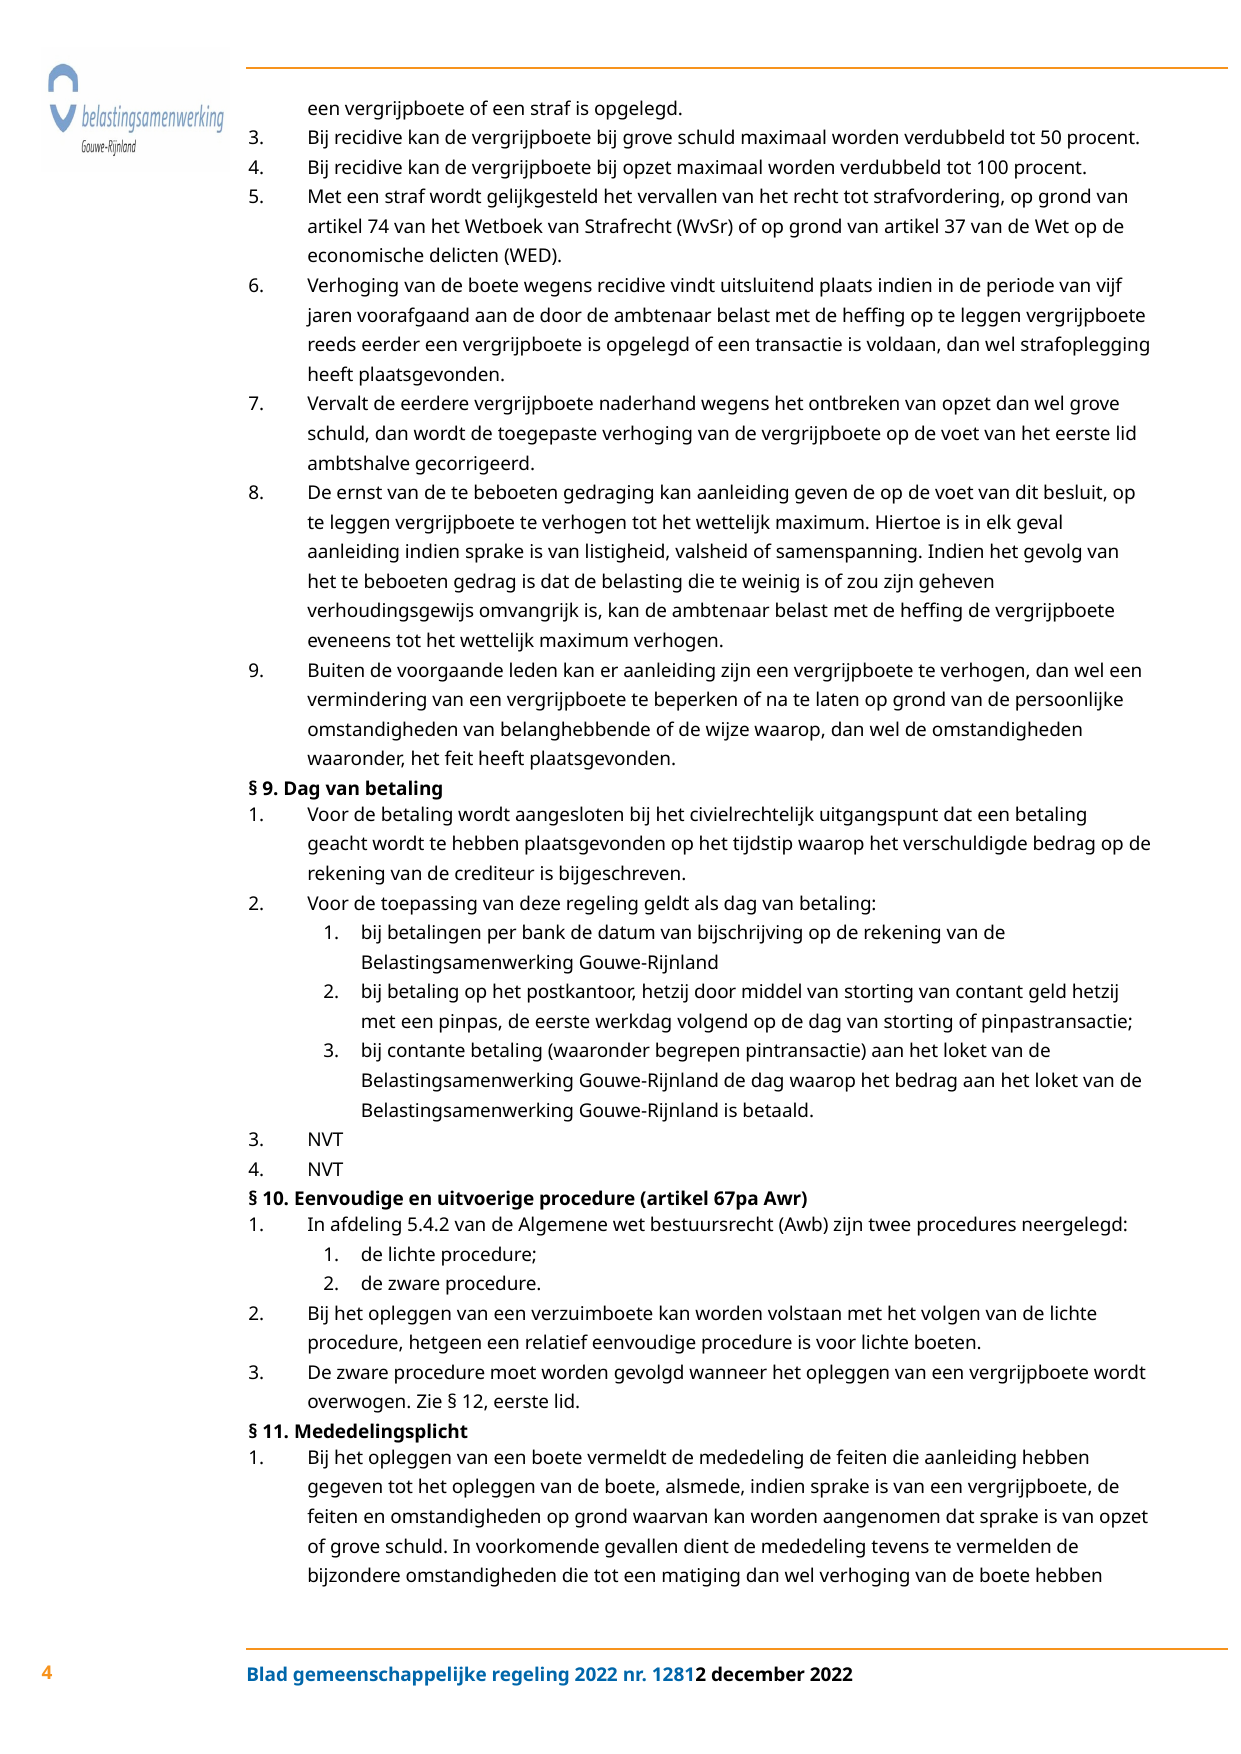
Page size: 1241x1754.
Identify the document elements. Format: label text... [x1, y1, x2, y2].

list De ernst van de te beboeten gedraging kan aanleiding geven de op de voet van dit besluit, op te leggen vergrijpboete te verhogen tot het wettelijk maximum. Hiertoe is in elk geval aanleiding indien sprake is van listigheid, valsheid of samenspanning. Indien het gevolg van het te beboeten gedrag is dat de belasting die te weinig is of zou zijn geheven verhoudingsgewijs omvangrijk is, kan de ambtenaar belast met de heffing de vergrijpboete eveneens tot het wettelijk maximum verhogen. [248, 479, 1152, 653]
list NVT [248, 1156, 1152, 1182]
list Met een straf wordt gelijkgesteld het vervallen van het recht tot strafvordering, op grond van artikel 74 van het Wetboek van Strafrecht (WvSr) of op grond van artikel 37 van de Wet op de economische delicten (WED). [248, 183, 1152, 268]
list bij contante betaling (waaronder begrepen pintransactie) aan het loket van de Belastingsamenwerking Gouwe-Rijnland de dag waarop het bedrag aan het loket van de Belastingsamenwerking Gouwe-Rijnland is betaald. [323, 1038, 1152, 1122]
list de lichte procedure; [323, 1241, 1152, 1267]
list Bij het opleggen van een boete vermeldt de mededeling de feiten die aanleiding hebben gegeven tot het opleggen van de boete, alsmede, indien sprake is van een vergrijpboete, de feiten en omstandigheden op grond waarvan kan worden aangenomen dat sprake is van opzet of grove schuld. In voorkomende gevallen dient de mededeling tevens te vermelden de bijzondere omstandigheden die tot een matiging dan wel verhoging van de boete hebben [248, 1444, 1152, 1588]
list de zware procedure. [323, 1270, 1152, 1296]
list Vervalt de eerdere vergrijpboete naderhand wegens het ontbreken van opzet dan wel grove schuld, dan wordt de toegepaste verhoging van de vergrijpboete op de voet van het eerste lid ambtshalve gecorrigeerd. [248, 391, 1152, 476]
text § 11. Mededelingsplicht [248, 1418, 1152, 1444]
list Bij recidive kan de vergrijpboete bij opzet maximaal worden verdubbeld tot 100 procent. [248, 154, 1152, 180]
list Voor de betaling wordt aangesloten bij het civielrechtelijk uitgangspunt dat een betaling geacht wordt te hebben plaatsgevonden op het tijdstip waarop het verschuldigde bedrag op de rekening van de crediteur is bijgeschreven. [248, 801, 1152, 886]
list Verhoging van de boete wegens recidive vindt uitsluitend plaats indien in de periode van vijf jaren voorafgaand aan de door de ambtenaar belast met de heffing op te leggen vergrijpboete reeds eerder een vergrijpboete is opgelegd of een transactie is voldaan, dan wel strafoplegging heeft plaatsgevonden. [248, 272, 1152, 387]
list NVT [248, 1126, 1152, 1152]
list De zware procedure moet worden gevolgd wanneer het opleggen van een vergrijpboete wordt overwogen. Zie § 12, eerste lid. [248, 1359, 1152, 1414]
list Voor de toepassing van deze regeling geldt als dag van betaling: [248, 890, 1152, 915]
list Bij recidive kan de vergrijpboete bij grove schuld maximaal worden verdubbeld tot 50 procent. [248, 124, 1152, 150]
list een vergrijpboete of een straf is opgelegd. [248, 95, 1152, 121]
list Buiten de voorgaande leden kan er aanleiding zijn een vergrijpboete te verhogen, dan wel een vermindering van een vergrijpboete te beperken of na te laten op grond van de persoonlijke omstandigheden van belanghebbende of de wijze waarop, dan wel de omstandigheden waaronder, het feit heeft plaatsgevonden. [248, 657, 1152, 771]
list bij betalingen per bank de datum van bijschrijving op de rekening van de Belastingsamenwerking Gouwe-Rijnland [323, 919, 1152, 974]
list In afdeling 5.4.2 van de Algemene wet bestuursrecht (Awb) zijn twee procedures neergelegd: [248, 1211, 1152, 1237]
text § 9. Dag van betaling [248, 775, 1152, 801]
list bij betaling op het postkantoor, hetzij door middel van storting van contant geld hetzij met een pinpas, de eerste werkdag volgend op de dag van storting of pinpastransactie; [323, 978, 1152, 1034]
text § 10. Eenvoudige en uitvoerige procedure (artikel 67pa Awr) [248, 1186, 1152, 1211]
picture [41, 47, 231, 172]
list Bij het opleggen van een verzuimboete kan worden volstaan met het volgen van de lichte procedure, hetgeen een relatief eenvoudige procedure is voor lichte boeten. [248, 1300, 1152, 1355]
